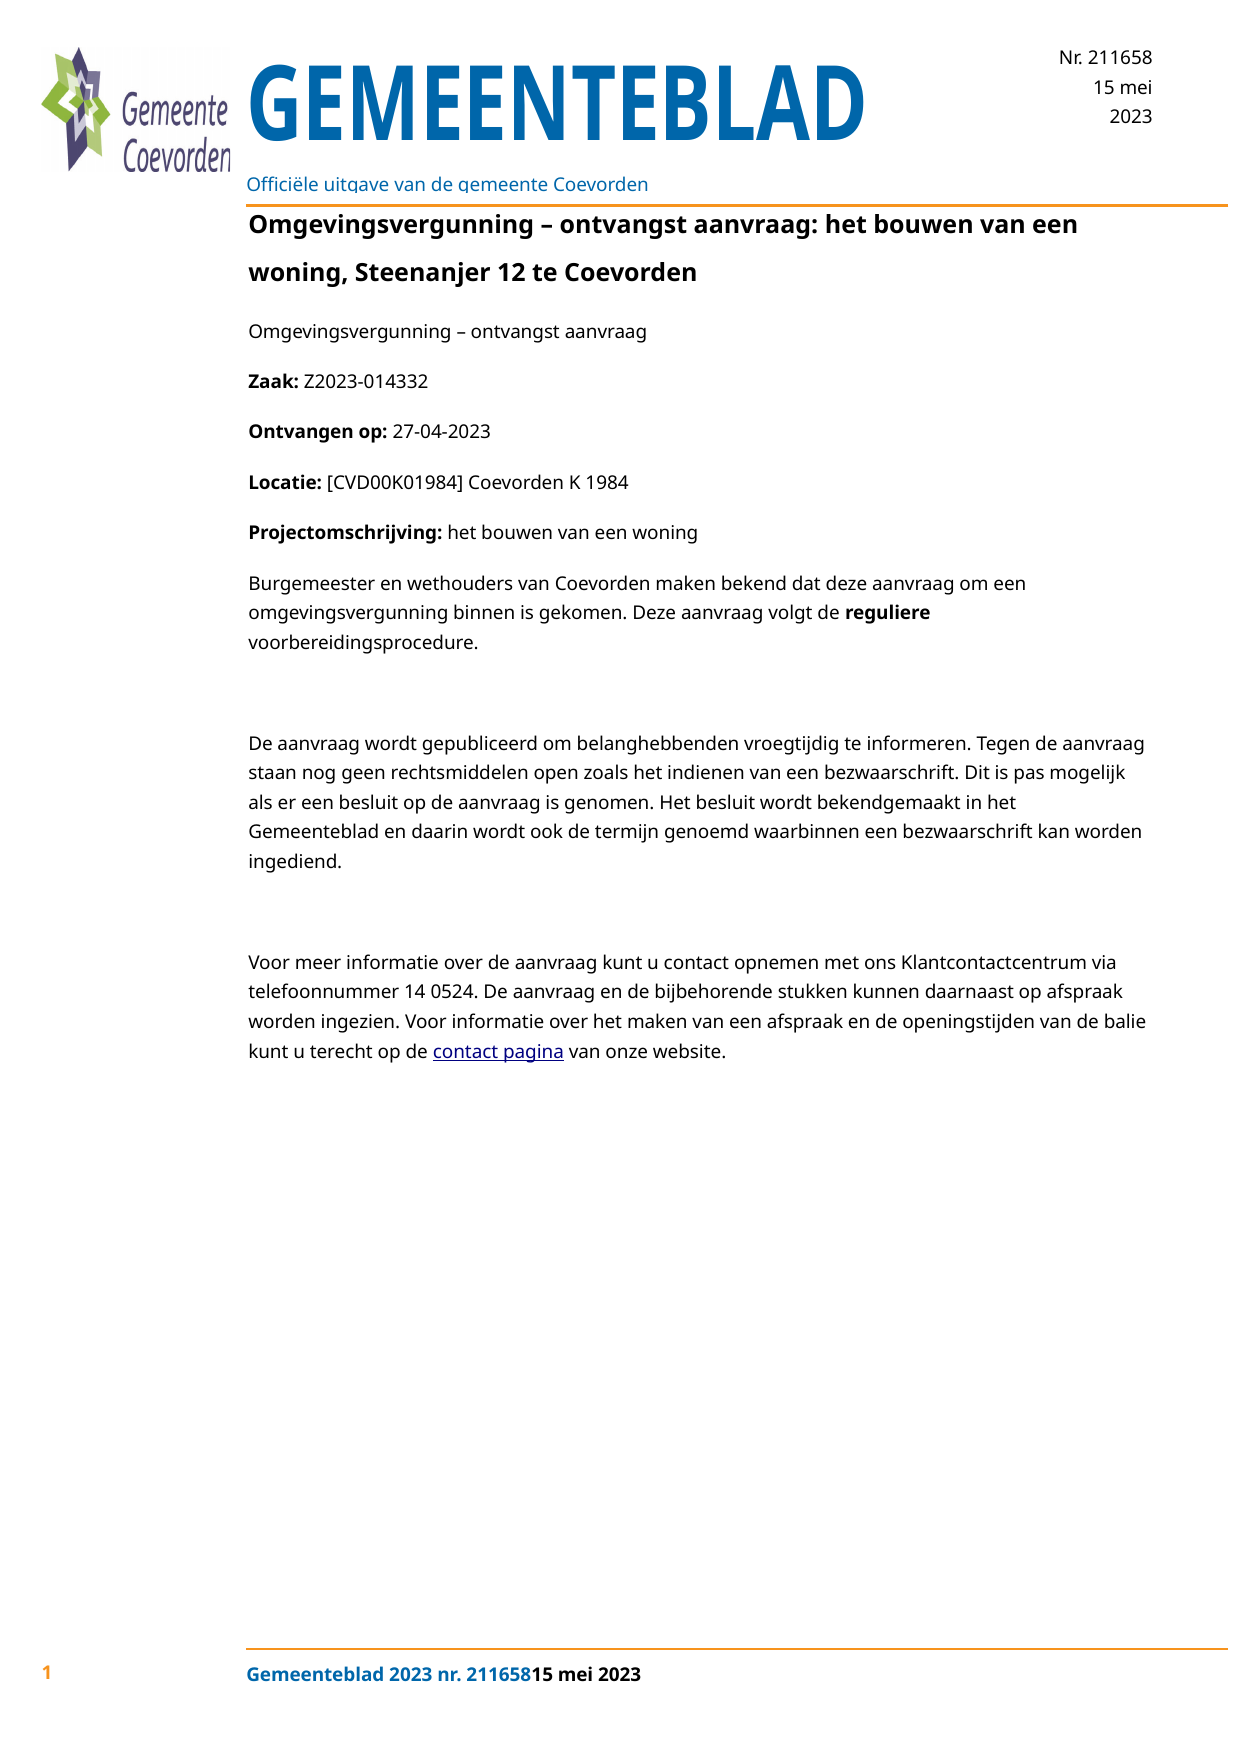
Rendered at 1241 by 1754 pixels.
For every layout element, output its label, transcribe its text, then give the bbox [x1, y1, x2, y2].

text Voor meer informatie over de aanvraag kunt u contact opnemen met ons Klantcontactcentrum via telefoonnummer 14 0524. De aanvraag en de bijbehorende stukken kunnen daarnaast op afspraak worden ingezien. Voor informatie over het maken van een afspraak en de openingstijden van de balie kunt u terecht op de contact pagina van onze website. [248, 949, 1152, 1064]
text Omgevingsvergunning – ontvangst aanvraag: het bouwen van een woning, Steenanjer 12 te Coevorden [248, 207, 1152, 288]
picture [41, 47, 231, 172]
text Omgevingsvergunning – ontvangst aanvraag [248, 318, 1152, 344]
text Projectomschrijving: het bouwen van een woning [248, 519, 1152, 545]
text Locatie: [CVD00K01984] Coevorden K 1984 [248, 469, 1152, 495]
text Zaak: Z2023-014332 [248, 368, 1152, 394]
text Burgemeester en wethouders van Coevorden maken bekend dat deze aanvraag om een omgevingsvergunning binnen is gekomen. Deze aanvraag volgt de reguliere voorbereidingsprocedure. [248, 570, 1152, 655]
text De aanvraag wordt gepubliceerd om belanghebbenden vroegtijdig te informeren. Tegen de aanvraag staan nog geen rechtsmiddelen open zoals het indienen van een bezwaarschrift. Dit is pas mogelijk als er een besluit op de aanvraag is genomen. Het besluit wordt bekendgemaakt in het Gemeenteblad en daarin wordt ook de termijn genoemd waarbinnen een bezwaarschrift kan worden ingediend. [248, 730, 1152, 874]
text Ontvangen op: 27-04-2023 [248, 419, 1152, 444]
